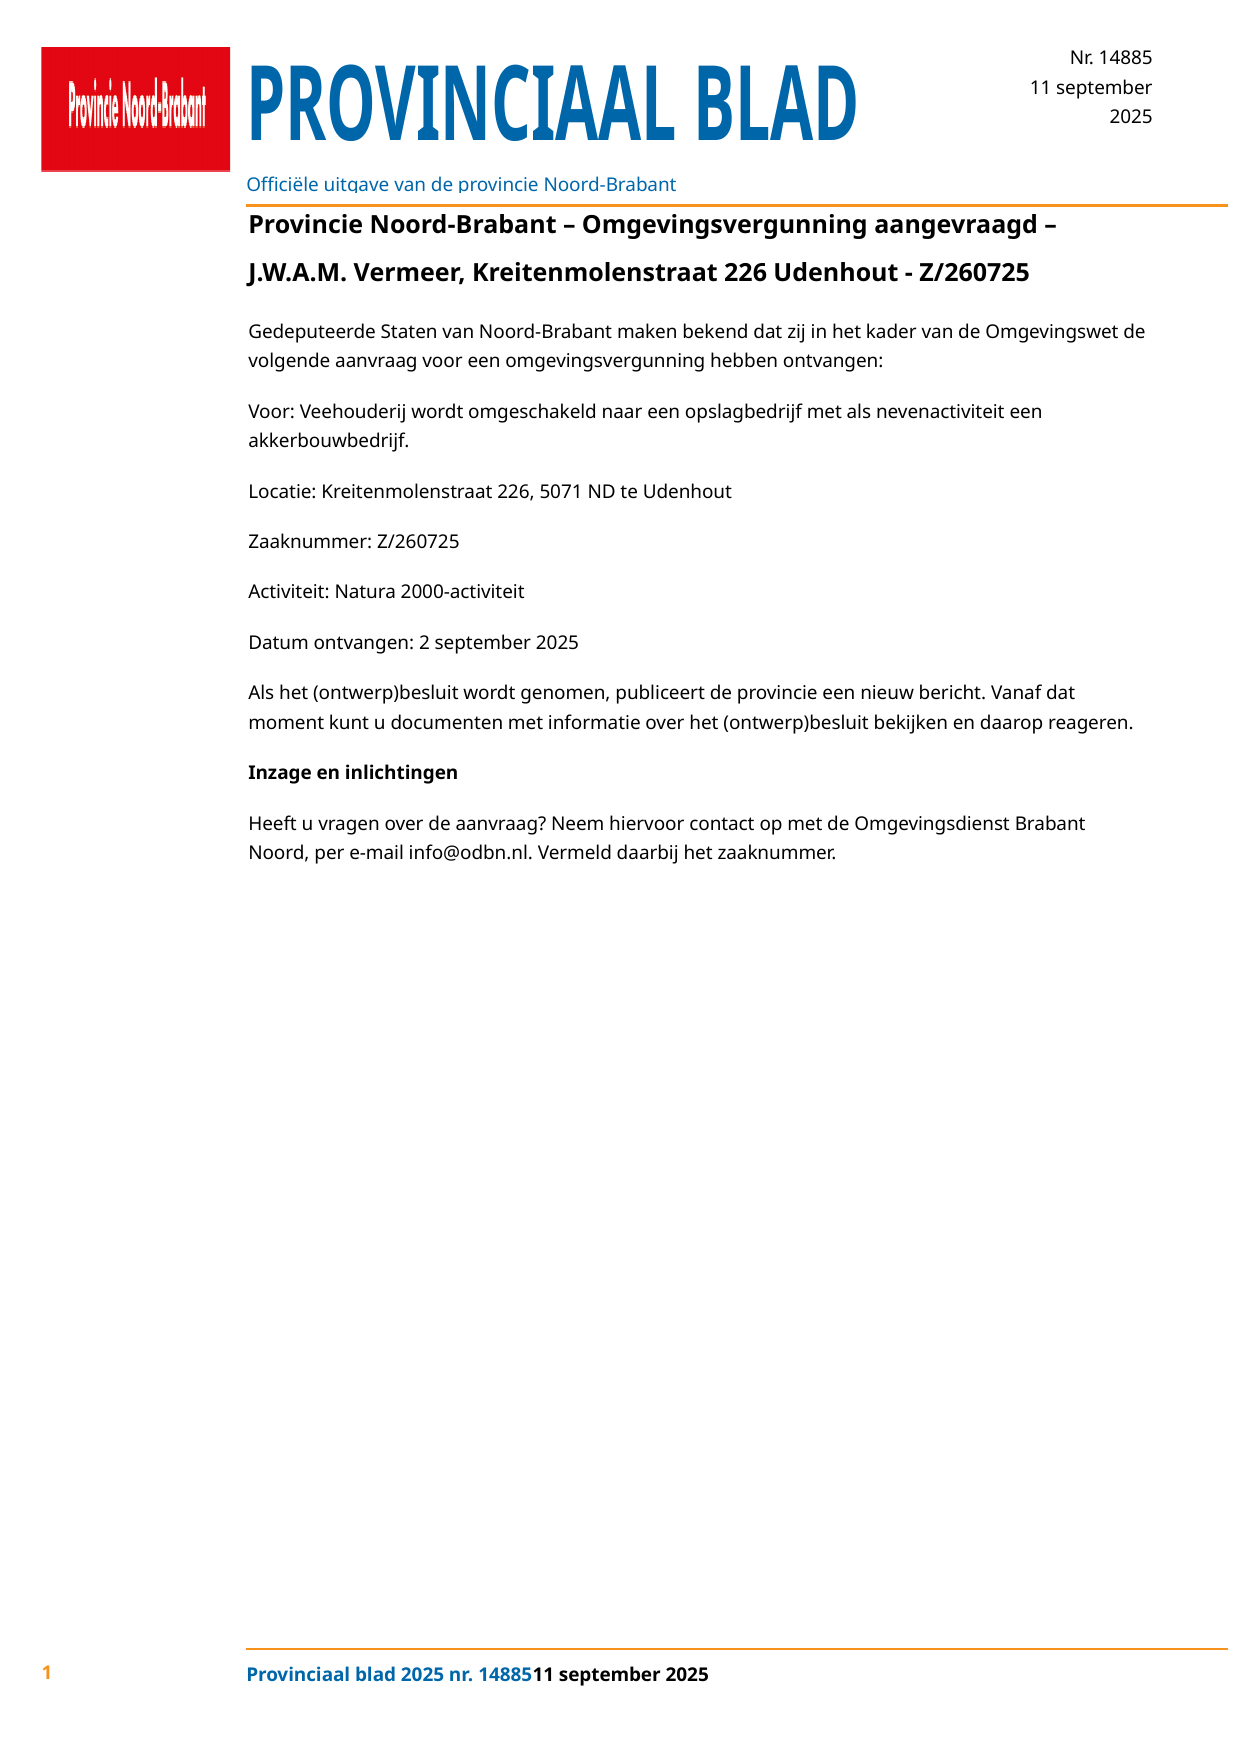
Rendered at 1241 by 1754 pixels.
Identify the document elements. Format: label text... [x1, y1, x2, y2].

text Gedeputeerde Staten van Noord-Brabant maken bekend dat zij in het kader van de Omgevingswet de volgende aanvraag voor een omgevingsvergunning hebben ontvangen: [248, 318, 1152, 373]
text Heeft u vragen over de aanvraag? Neem hiervoor contact op met de Omgevingsdienst Brabant Noord, per e-mail info@odbn.nl. Vermeld daarbij het zaaknummer. [248, 810, 1152, 865]
text Zaaknummer: Z/260725 [248, 528, 1152, 554]
text Inzage en inlichtingen [248, 759, 1152, 785]
text Datum ontvangen: 2 september 2025 [248, 629, 1152, 655]
text Voor: Veehouderij wordt omgeschakeld naar een opslagbedrijf met als nevenactiviteit een akkerbouwbedrijf. [248, 398, 1152, 453]
text Als het (ontwerp)besluit wordt genomen, publiceert de provincie een nieuw bericht. Vanaf dat moment kunt u documenten met informatie over het (ontwerp)besluit bekijken en daarop reageren. [248, 679, 1152, 735]
text Provincie Noord-Brabant – Omgevingsvergunning aangevraagd – J.W.A.M. Vermeer, Kreitenmolenstraat 226 Udenhout - Z/260725 [248, 207, 1152, 288]
text Activiteit: Natura 2000-activiteit [248, 579, 1152, 604]
picture [41, 47, 231, 172]
text Locatie: Kreitenmolenstraat 226, 5071 ND te Udenhout [248, 478, 1152, 504]
